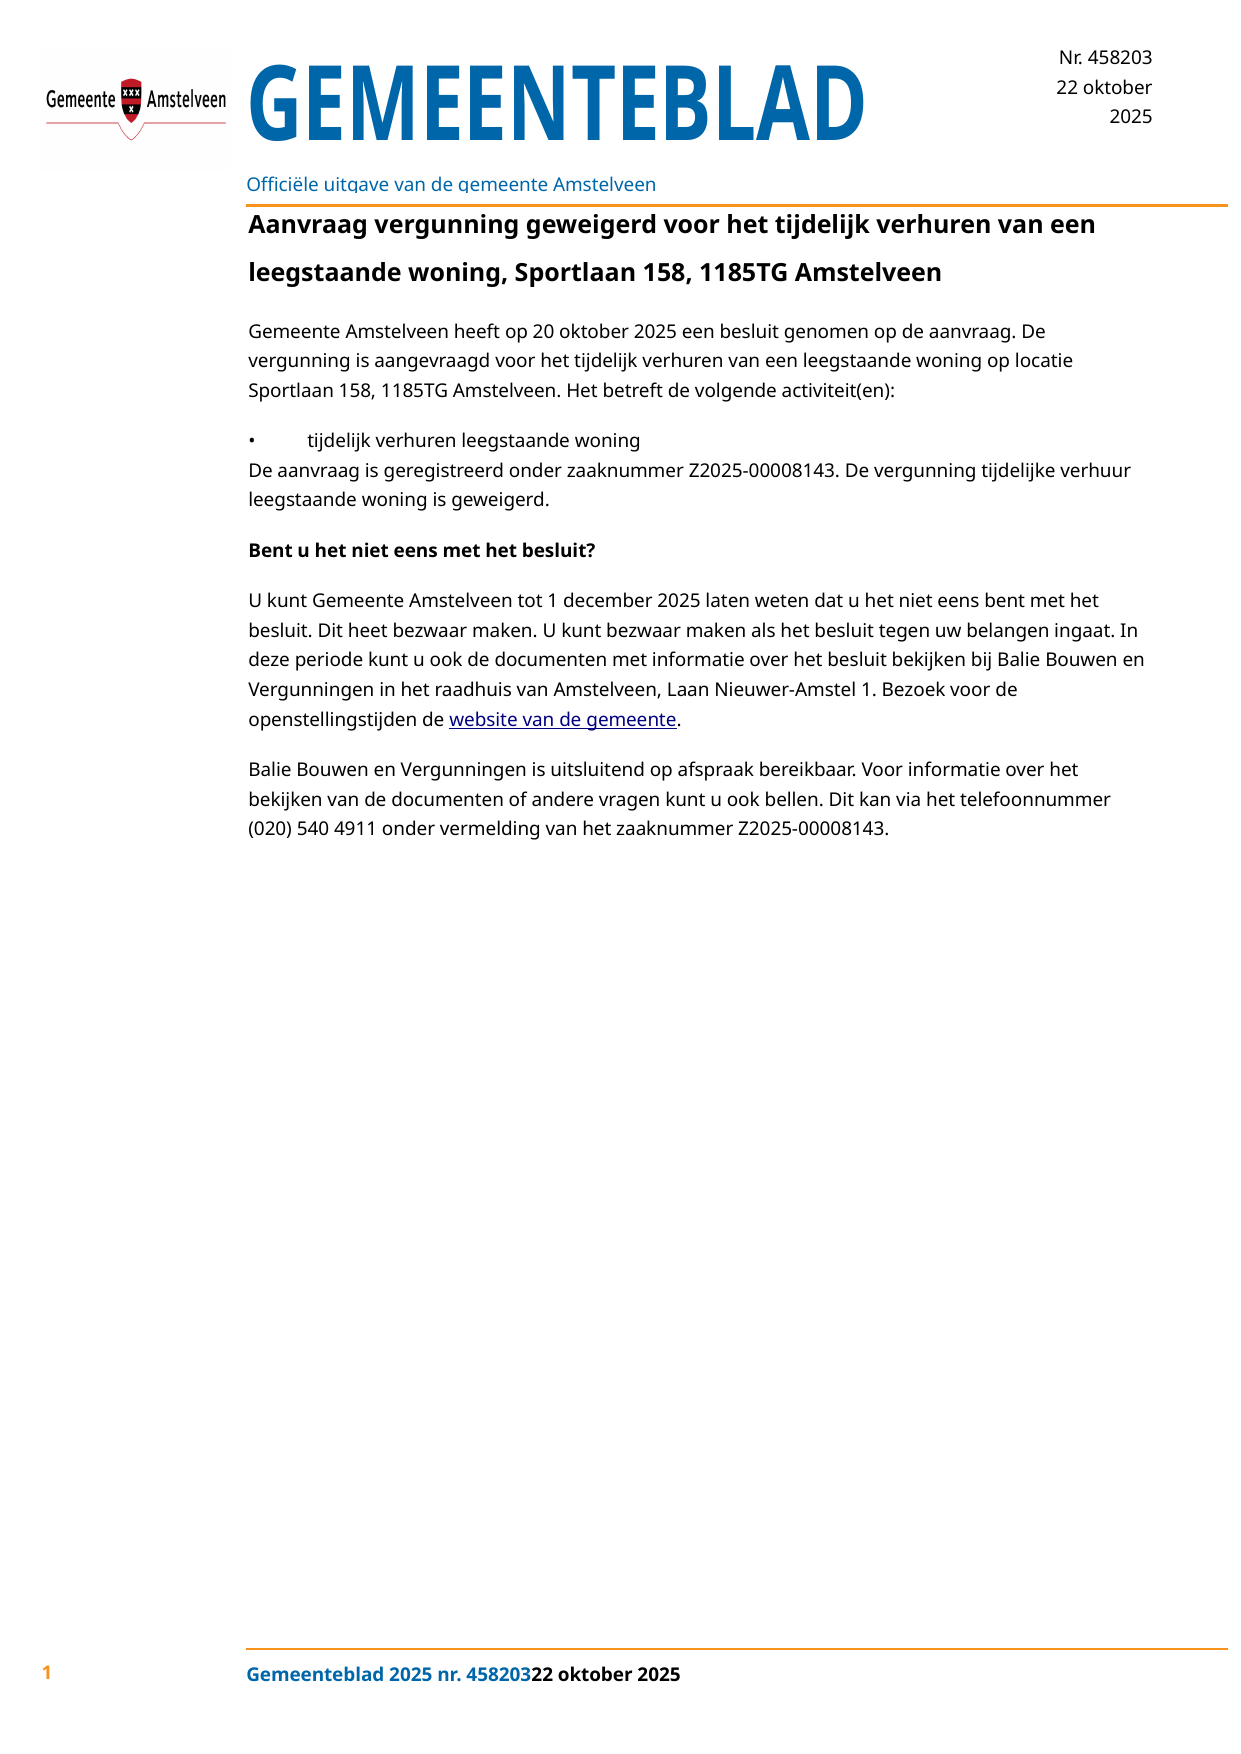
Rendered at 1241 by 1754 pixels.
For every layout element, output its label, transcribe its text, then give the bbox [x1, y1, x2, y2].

text Balie Bouwen en Vergunningen is uitsluitend op afspraak bereikbaar. Voor informatie over het bekijken van de documenten of andere vragen kunt u ook bellen. Dit kan via het telefoonnummer (020) 540 4911 onder vermelding van het zaaknummer Z2025-00008143. [248, 756, 1152, 841]
picture [41, 47, 231, 172]
text De aanvraag is geregistreerd onder zaaknummer Z2025-00008143. De vergunning tijdelijke verhuur leegstaande woning is geweigerd. [248, 457, 1152, 512]
list tijdelijk verhuren leegstaande woning [248, 427, 1152, 453]
text U kunt Gemeente Amstelveen tot 1 december 2025 laten weten dat u het niet eens bent met het besluit. Dit heet bezwaar maken. U kunt bezwaar maken als het besluit tegen uw belangen ingaat. In deze periode kunt u ook de documenten met informatie over het besluit bekijken bij Balie Bouwen en Vergunningen in het raadhuis van Amstelveen, Laan Nieuwer-Amstel 1. Bezoek voor de openstellingstijden de website van de gemeente. [248, 587, 1152, 732]
text Gemeente Amstelveen heeft op 20 oktober 2025 een besluit genomen op de aanvraag. De vergunning is aangevraagd voor het tijdelijk verhuren van een leegstaande woning op locatie Sportlaan 158, 1185TG Amstelveen. Het betreft de volgende activiteit(en): [248, 318, 1152, 403]
text Aanvraag vergunning geweigerd voor het tijdelijk verhuren van een leegstaande woning, Sportlaan 158, 1185TG Amstelveen [248, 207, 1152, 288]
text Bent u het niet eens met het besluit? [248, 537, 1152, 563]
